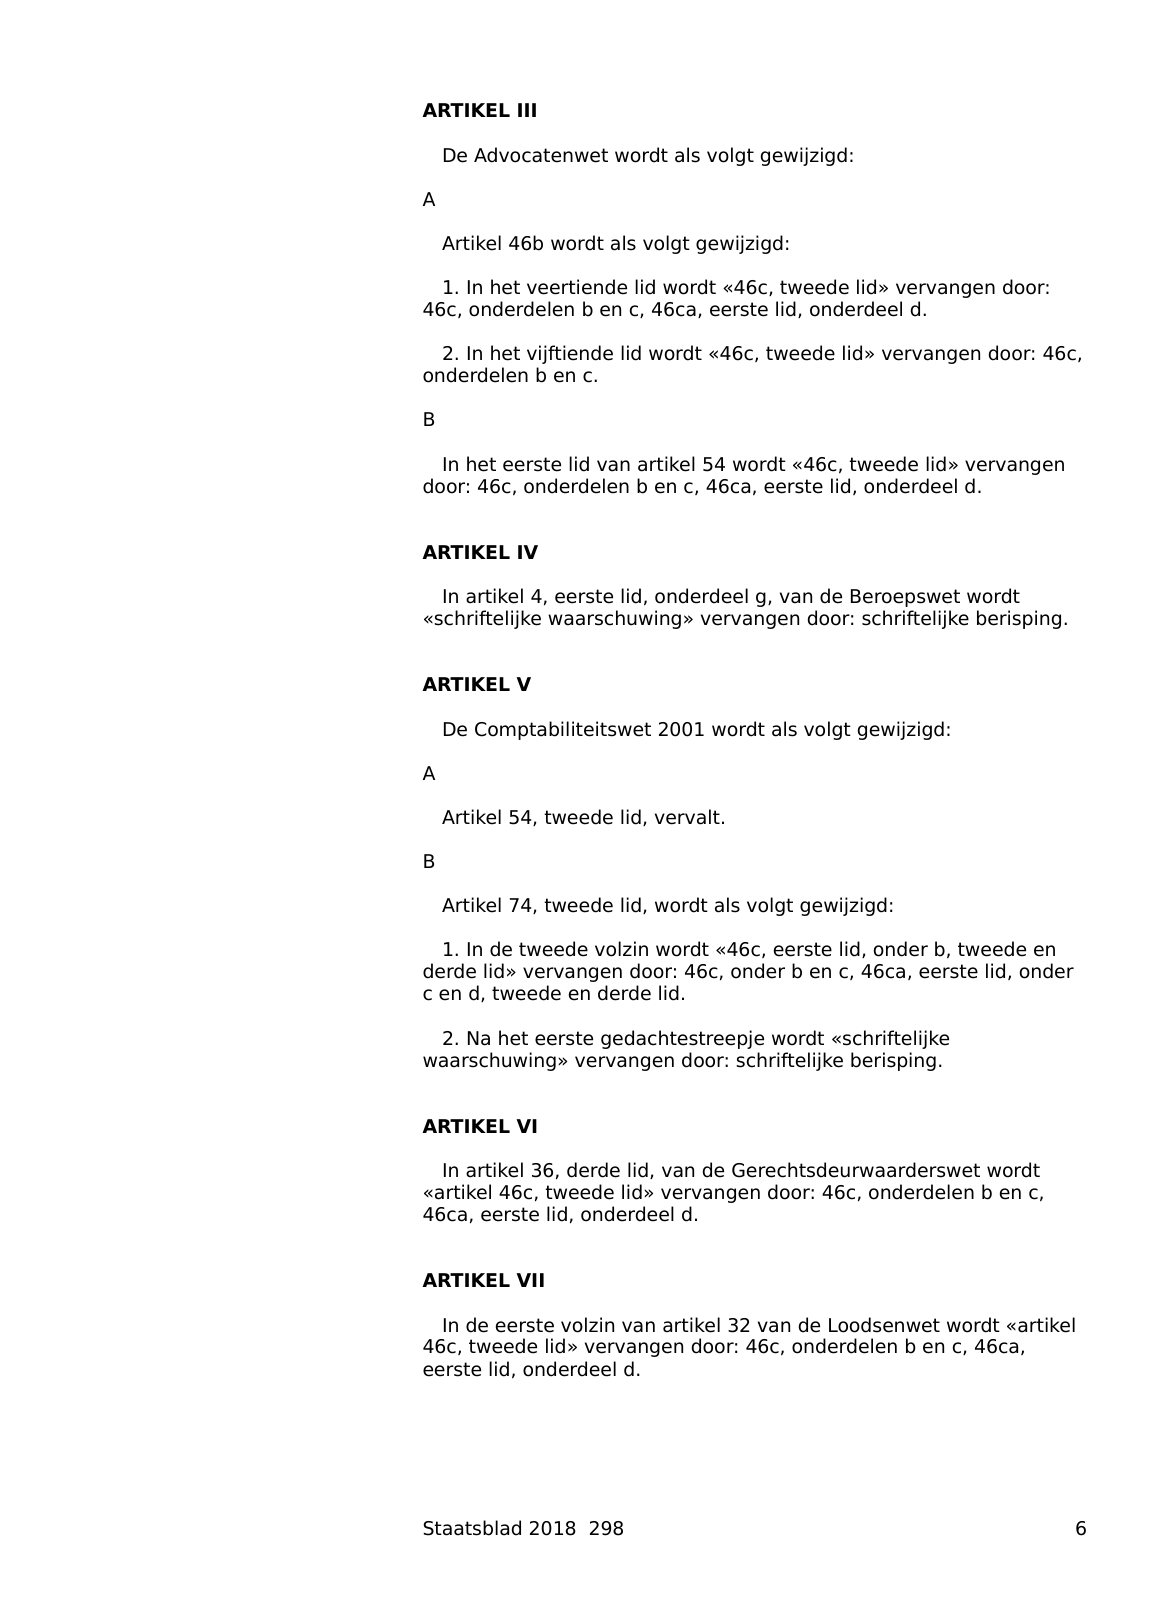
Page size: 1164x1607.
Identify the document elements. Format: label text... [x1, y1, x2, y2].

text Artikel 74, tweede lid, wordt als volgt gewijzigd: [422, 895, 1087, 917]
subtitle ARTIKEL VI [422, 1116, 1087, 1138]
text A [422, 189, 1087, 211]
text In het eerste lid van artikel 54 wordt «46c, tweede lid» vervangen door: 46c, onderdelen b en c, 46ca, eerste lid, onderdeel d. [422, 453, 1087, 497]
subtitle ARTIKEL IV [422, 542, 1087, 564]
subtitle ARTIKEL VII [422, 1270, 1087, 1292]
text A [422, 763, 1087, 785]
text B [422, 409, 1087, 431]
text 2. In het vijftiende lid wordt «46c, tweede lid» vervangen door: 46c, onderdelen b en c. [422, 343, 1087, 387]
text B [422, 851, 1087, 873]
text Artikel 46b wordt als volgt gewijzigd: [422, 233, 1087, 255]
text Artikel 54, tweede lid, vervalt. [422, 807, 1087, 829]
text De Advocatenwet wordt als volgt gewijzigd: [422, 144, 1087, 167]
text 2. Na het eerste gedachtestreepje wordt «schriftelijke waarschuwing» vervangen door: schriftelijke berisping. [422, 1027, 1087, 1071]
text In artikel 36, derde lid, van de Gerechtsdeurwaarderswet wordt «artikel 46c, tweede lid» vervangen door: 46c, onderdelen b en c, 46ca, eerste lid, onderdeel d. [422, 1160, 1087, 1226]
text In de eerste volzin van artikel 32 van de Loodsenwet wordt «artikel 46c, tweede lid» vervangen door: 46c, onderdelen b en c, 46ca, eerste lid, onderdeel d. [422, 1314, 1087, 1380]
text De Comptabiliteitswet 2001 wordt als volgt gewijzigd: [422, 718, 1087, 741]
subtitle ARTIKEL V [422, 674, 1087, 696]
text 1. In het veertiende lid wordt «46c, tweede lid» vervangen door: 46c, onderdelen b en c, 46ca, eerste lid, onderdeel d. [422, 277, 1087, 321]
subtitle ARTIKEL III [422, 100, 1087, 122]
text In artikel 4, eerste lid, onderdeel g, van de Beroepswet wordt «schriftelijke waarschuwing» vervangen door: schriftelijke berisping. [422, 586, 1087, 630]
text 1. In de tweede volzin wordt «46c, eerste lid, onder b, tweede en derde lid» vervangen door: 46c, onder b en c, 46ca, eerste lid, onder c en d, tweede en derde lid. [422, 939, 1087, 1005]
